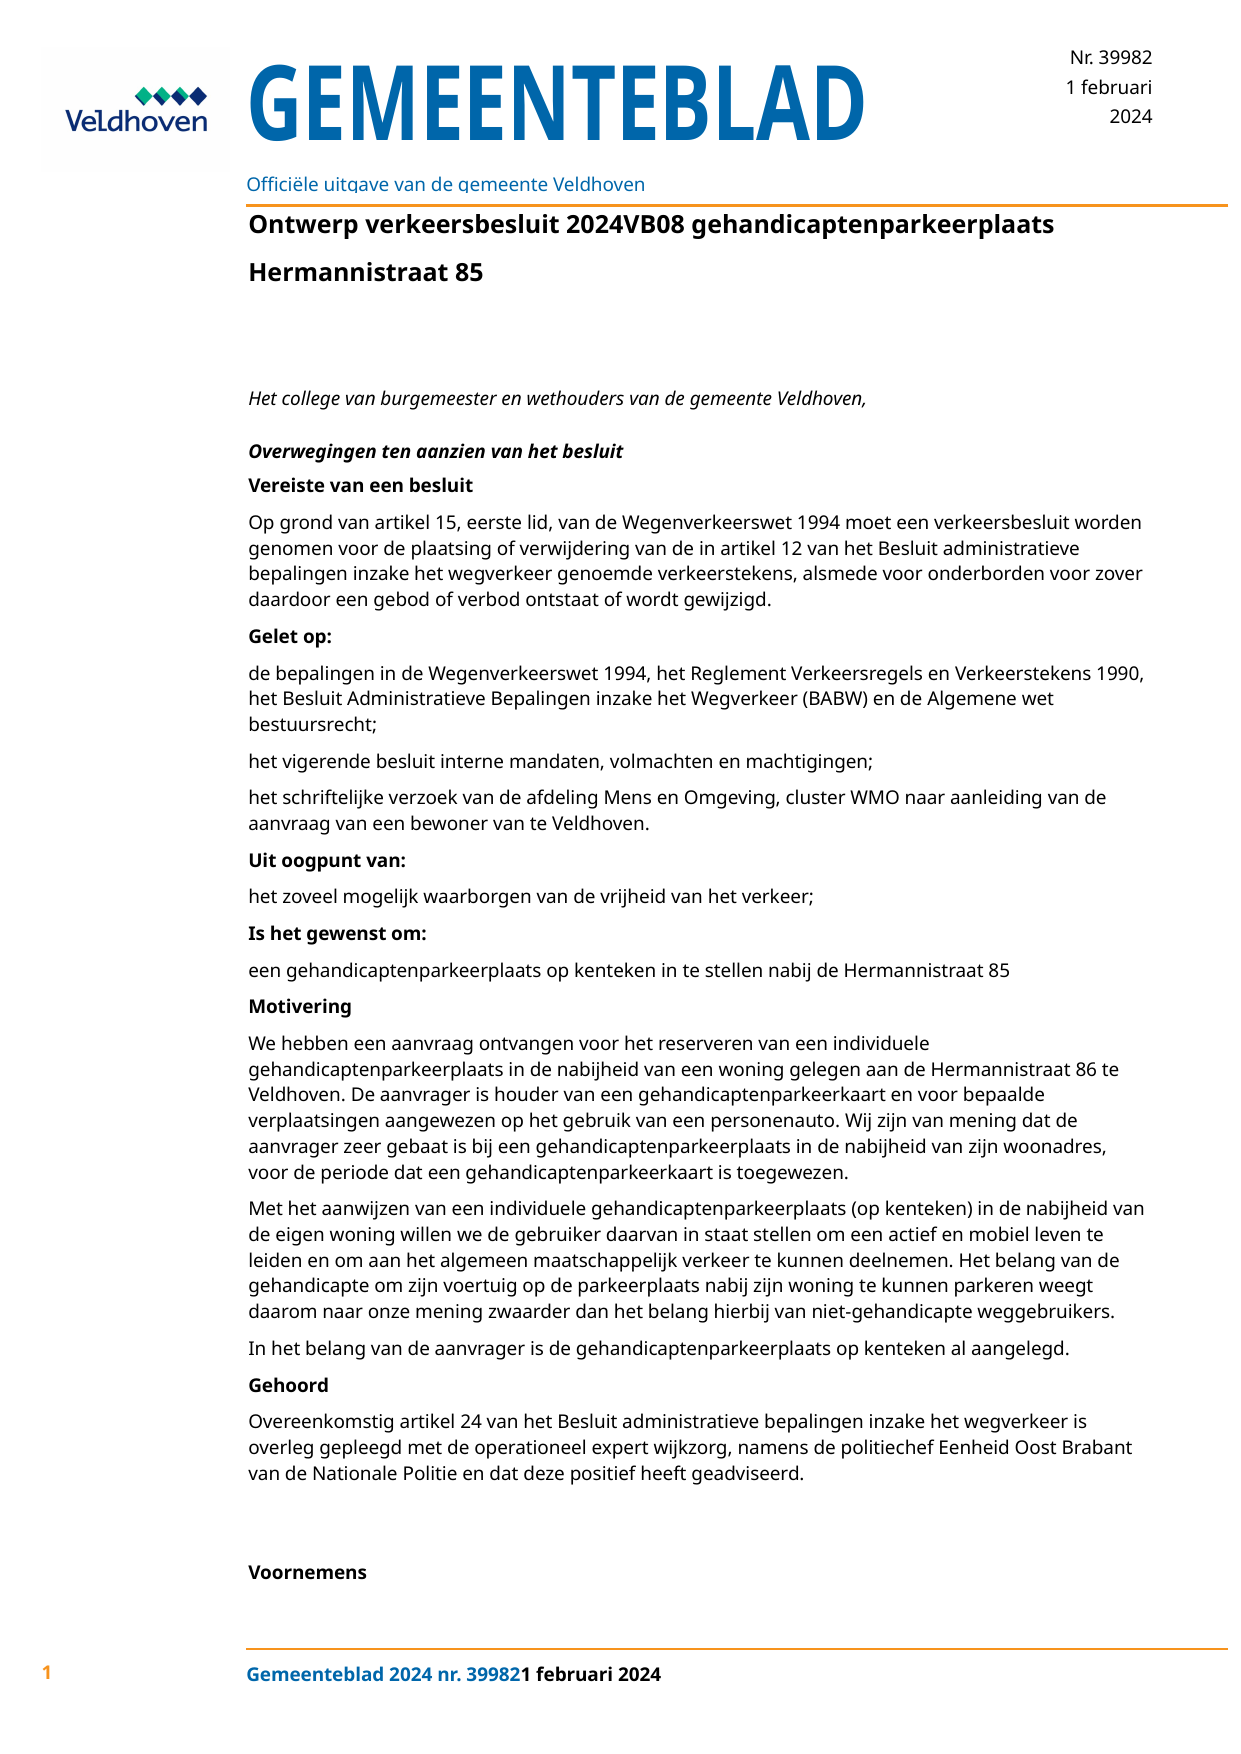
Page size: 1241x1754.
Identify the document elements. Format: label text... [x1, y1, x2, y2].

text Het college van burgemeester en wethouders van de gemeente Veldhoven, [248, 386, 1152, 411]
text Uit oogpunt van: [248, 847, 1152, 873]
text een gehandicaptenparkeerplaats op kenteken in te stellen nabij de Hermannistraat 85 [248, 957, 1152, 983]
text Gelet op: [248, 623, 1152, 649]
text Vereiste van een besluit [248, 472, 1152, 498]
text de bepalingen in de Wegenverkeerswet 1994, het Reglement Verkeersregels en Verkeerstekens 1990, het Besluit Administratieve Bepalingen inzake het Wegverkeer (BABW) en de Algemene wet bestuursrecht; [248, 660, 1152, 737]
text Op grond van artikel 15, eerste lid, van de Wegenverkeerswet 1994 moet een verkeersbesluit worden genomen voor de plaatsing of verwijdering van de in artikel 12 van het Besluit administratieve bepalingen inzake het wegverkeer genoemde verkeerstekens, alsmede voor onderborden voor zover daardoor een gebod of verbod ontstaat of wordt gewijzigd. [248, 509, 1152, 612]
text Overwegingen ten aanzien van het besluit [248, 438, 1152, 464]
text Is het gewenst om: [248, 920, 1152, 946]
text Voornemens [248, 1559, 1152, 1585]
text Met het aanwijzen van een individuele gehandicaptenparkeerplaats (op kenteken) in de nabijheid van de eigen woning willen we de gebruiker daarvan in staat stellen om een actief en mobiel leven te leiden en om aan het algemeen maatschappelijk verkeer te kunnen deelnemen. Het belang van de gehandicapte om zijn voertuig op de parkeerplaats nabij zijn woning te kunnen parkeren weegt daarom naar onze mening zwaarder dan het belang hierbij van niet-gehandicapte weggebruikers. [248, 1196, 1152, 1324]
text We hebben een aanvraag ontvangen voor het reserveren van een individuele gehandicaptenparkeerplaats in de nabijheid van een woning gelegen aan de Hermannistraat 86 te Veldhoven. De aanvrager is houder van een gehandicaptenparkeerkaart en voor bepaalde verplaatsingen aangewezen op het gebruik van een personenauto. Wij zijn van mening dat de aanvrager zeer gebaat is bij een gehandicaptenparkeerplaats in de nabijheid van zijn woonadres, voor de periode dat een gehandicaptenparkeerkaart is toegewezen. [248, 1030, 1152, 1184]
text In het belang van de aanvrager is de gehandicaptenparkeerplaats op kenteken al aangelegd. [248, 1335, 1152, 1361]
text het schriftelijke verzoek van de afdeling Mens en Omgeving, cluster WMO naar aanleiding van de aanvraag van een bewoner van te Veldhoven. [248, 784, 1152, 836]
text het zoveel mogelijk waarborgen van de vrijheid van het verkeer; [248, 883, 1152, 909]
text Gehoord [248, 1372, 1152, 1397]
text Motivering [248, 993, 1152, 1019]
text het vigerende besluit interne mandaten, volmachten en machtigingen; [248, 748, 1152, 773]
picture [41, 47, 231, 172]
text Overeenkomstig artikel 24 van het Besluit administratieve bepalingen inzake het wegverkeer is overleg gepleegd met de operationeel expert wijkzorg, namens de politiechef Eenheid Oost Brabant van de Nationale Politie en dat deze positief heeft geadviseerd. [248, 1408, 1152, 1486]
text Ontwerp verkeersbesluit 2024VB08 gehandicaptenparkeerplaats Hermannistraat 85 [248, 207, 1152, 288]
